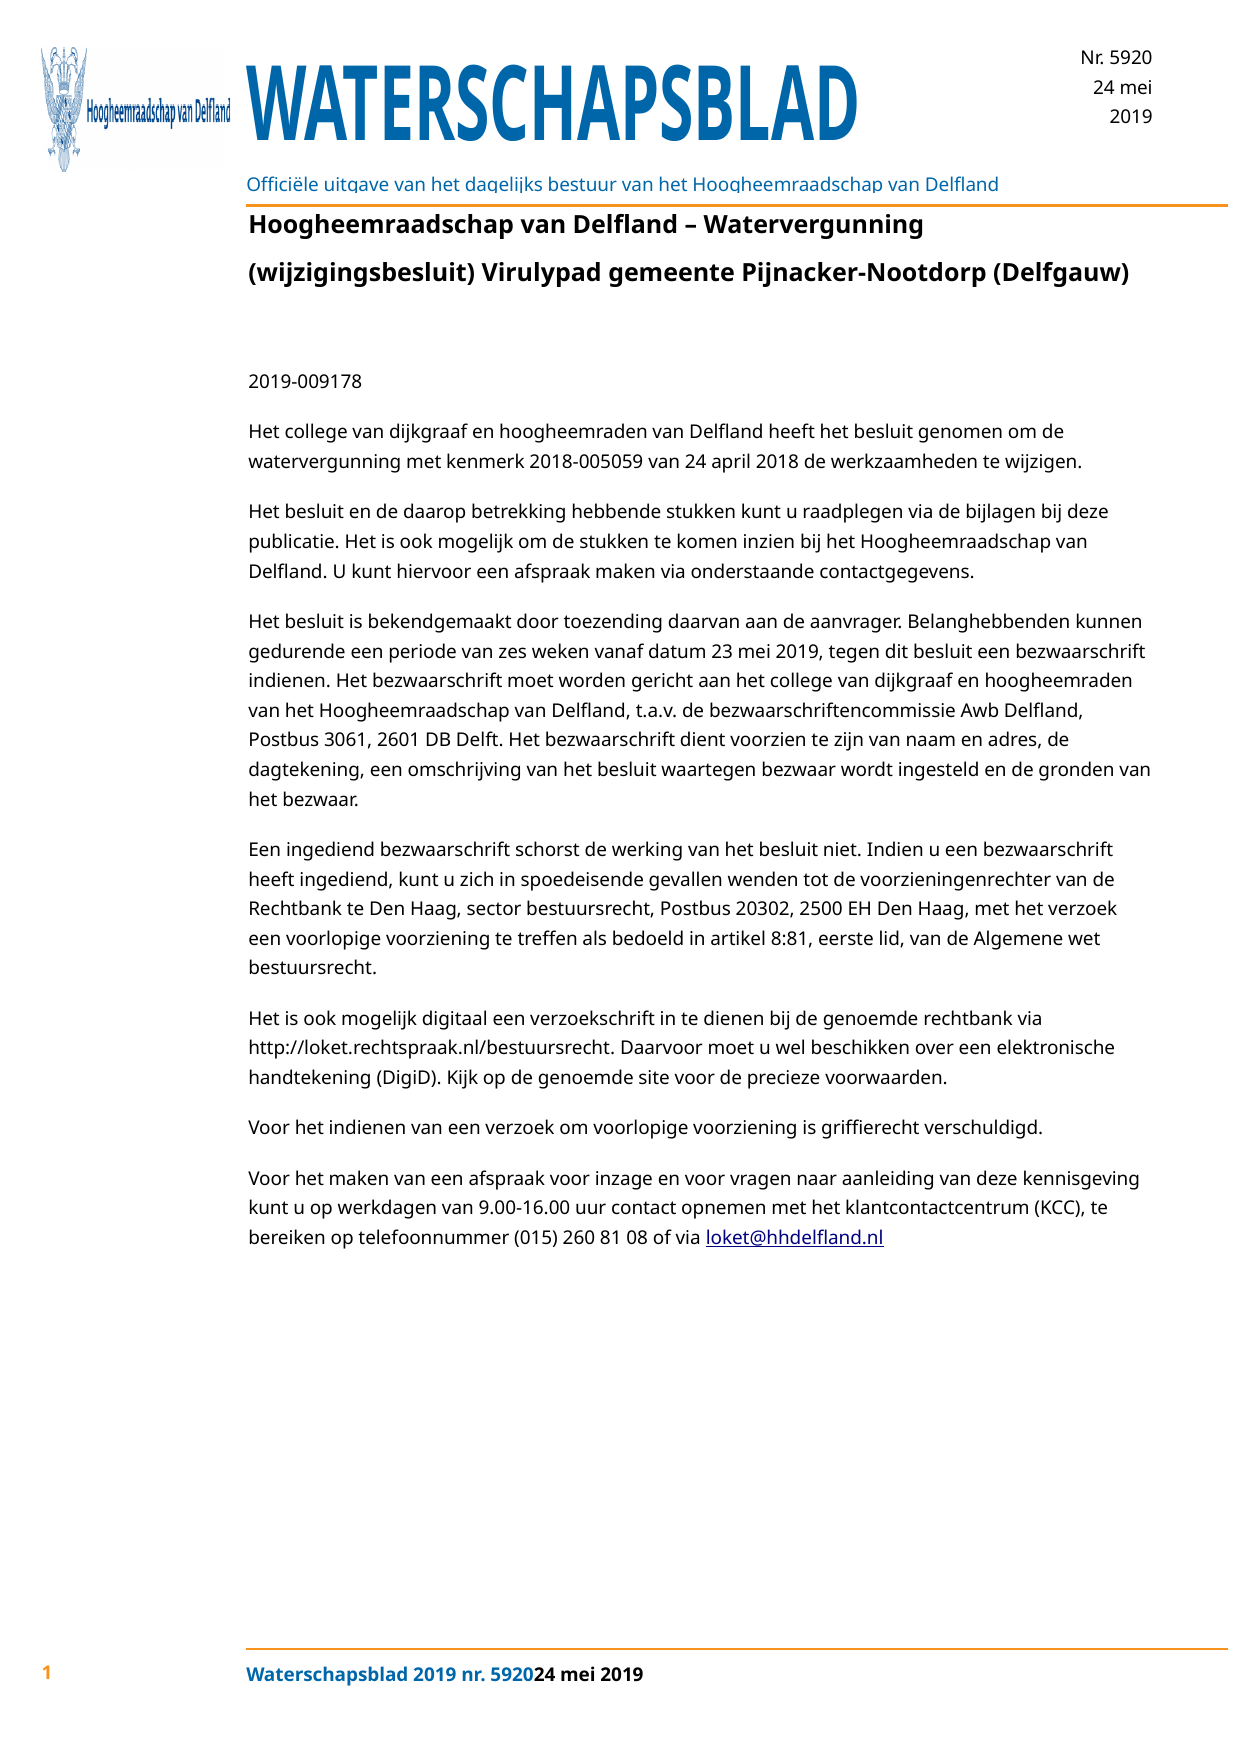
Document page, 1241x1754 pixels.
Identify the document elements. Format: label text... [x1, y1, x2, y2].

text 2019-009178 [248, 368, 1152, 394]
text Het besluit is bekendgemaakt door toezending daarvan aan de aanvrager. Belanghebbenden kunnen gedurende een periode van zes weken vanaf datum 23 mei 2019, tegen dit besluit een bezwaarschrift indienen. Het bezwaarschrift moet worden gericht aan het college van dijkgraaf en hoogheemraden van het Hoogheemraadschap van Delfland, t.a.v. de bezwaarschriftencommissie Awb Delfland, Postbus 3061, 2601 DB Delft. Het bezwaarschrift dient voorzien te zijn van naam en adres, de dagtekening, een omschrijving van het besluit waartegen bezwaar wordt ingesteld en de gronden van het bezwaar. [248, 608, 1152, 812]
text Het college van dijkgraaf en hoogheemraden van Delfland heeft het besluit genomen om de watervergunning met kenmerk 2018-005059 van 24 april 2018 de werkzaamheden te wijzigen. [248, 419, 1152, 474]
text Voor het maken van een afspraak voor inzage en voor vragen naar aanleiding van deze kennisgeving kunt u op werkdagen van 9.00-16.00 uur contact opnemen met het klantcontactcentrum (KCC), te bereiken op telefoonnummer (015) 260 81 08 of via loket@hhdelfland.nl [248, 1165, 1152, 1250]
text Het is ook mogelijk digitaal een verzoekschrift in te dienen bij de genoemde rechtbank via http://loket.rechtspraak.nl/bestuursrecht. Daarvoor moet u wel beschikken over een elektronische handtekening (DigiD). Kijk op de genoemde site voor de precieze voorwaarden. [248, 1005, 1152, 1090]
text Hoogheemraadschap van Delfland – Watervergunning (wijzigingsbesluit) Virulypad gemeente Pijnacker-Nootdorp (Delfgauw) [248, 207, 1152, 288]
text Een ingediend bezwaarschrift schorst de werking van het besluit niet. Indien u een bezwaarschrift heeft ingediend, kunt u zich in spoedeisende gevallen wenden tot de voorzieningenrechter van de Rechtbank te Den Haag, sector bestuursrecht, Postbus 20302, 2500 EH Den Haag, met het verzoek een voorlopige voorziening te treffen als bedoeld in artikel 8:81, eerste lid, van de Algemene wet bestuursrecht. [248, 836, 1152, 980]
text Voor het indienen van een verzoek om voorlopige voorziening is griffierecht verschuldigd. [248, 1114, 1152, 1140]
picture [41, 47, 231, 172]
text Het besluit en de daarop betrekking hebbende stukken kunt u raadplegen via de bijlagen bij deze publicatie. Het is ook mogelijk om de stukken te komen inzien bij het Hoogheemraadschap van Delfland. U kunt hiervoor een afspraak maken via onderstaande contactgegevens. [248, 499, 1152, 584]
